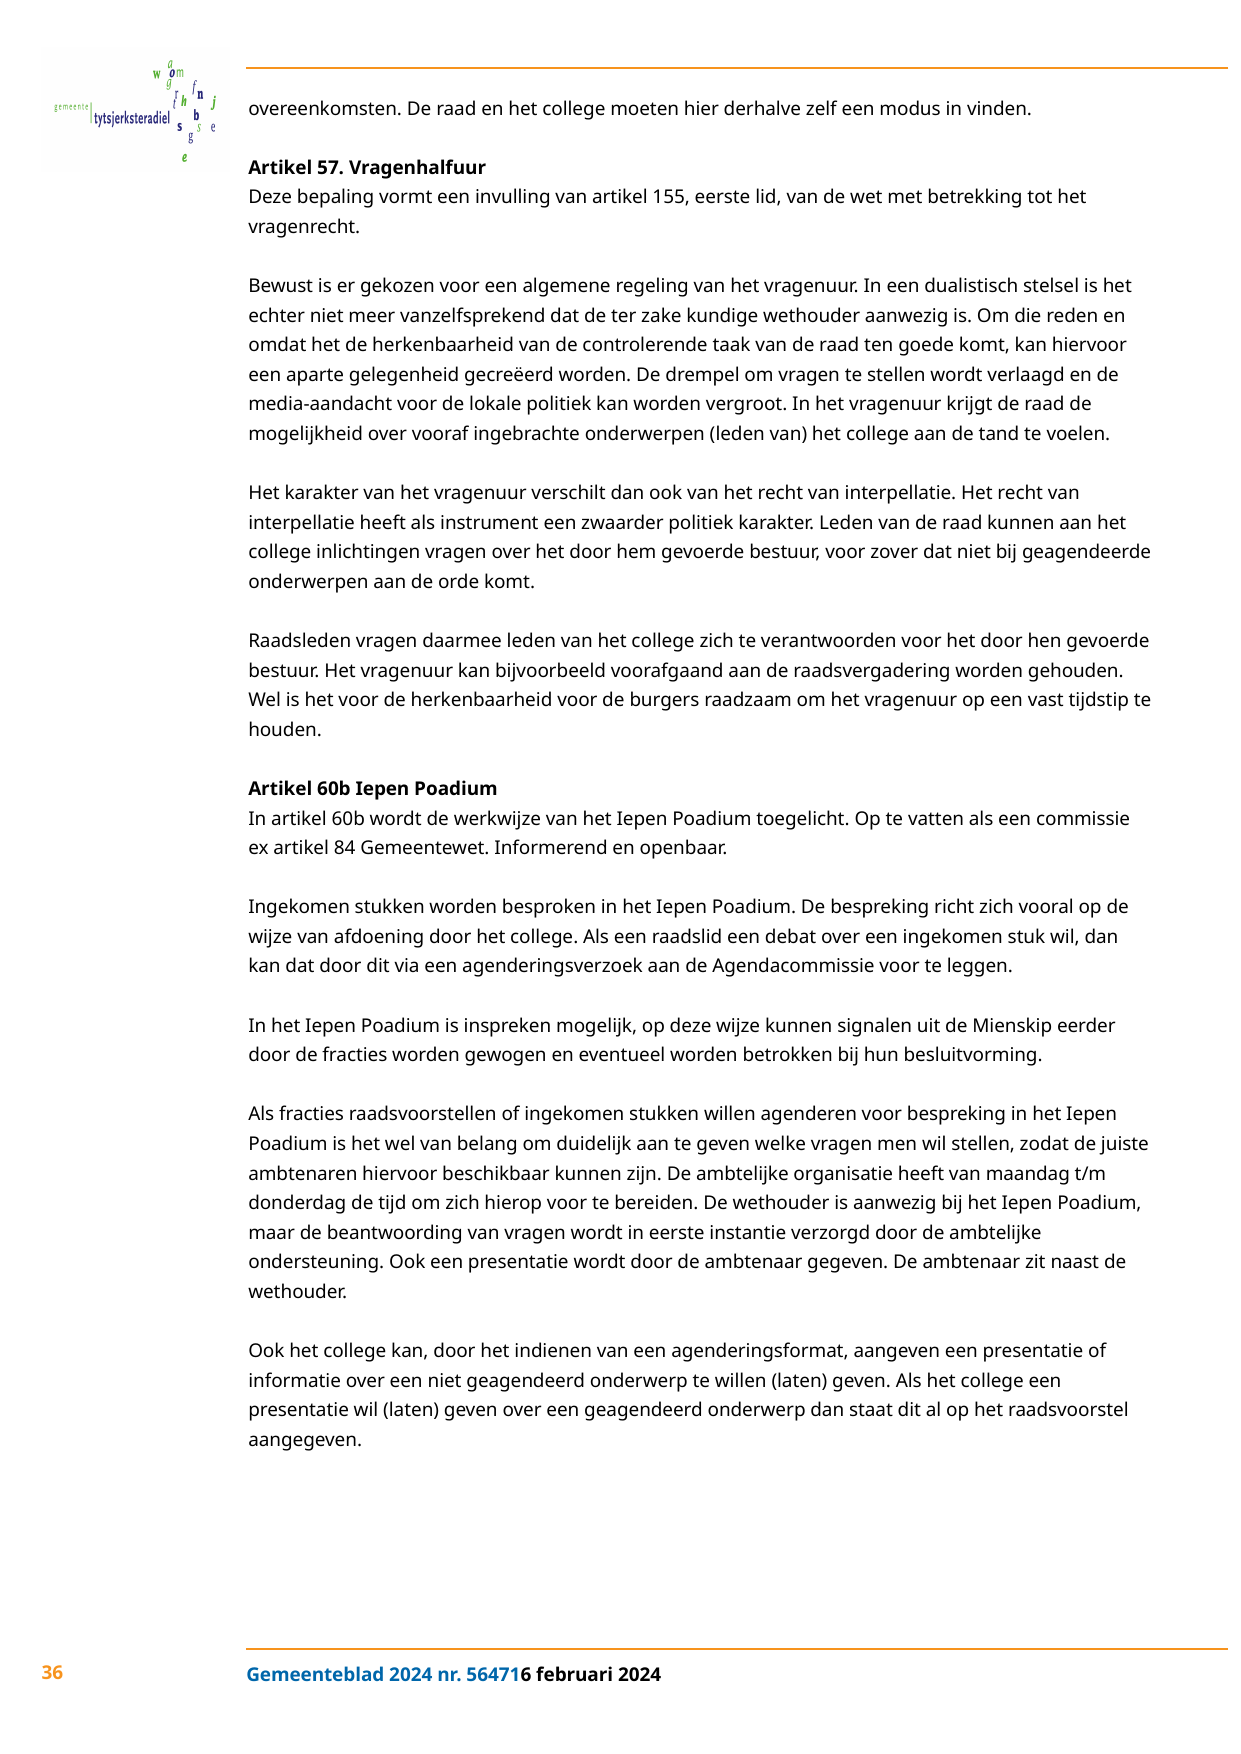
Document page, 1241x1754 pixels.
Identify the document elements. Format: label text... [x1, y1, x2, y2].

text Bewust is er gekozen voor een algemene regeling van het vragenuur. In een dualistisch stelsel is het echter niet meer vanzelfsprekend dat de ter zake kundige wethouder aanwezig is. Om die reden en omdat het de herkenbaarheid van de controlerende taak van de raad ten goede komt, kan hiervoor een aparte gelegenheid gecreëerd worden. De drempel om vragen te stellen wordt verlaagd en de media-aandacht voor de lokale politiek kan worden vergroot. In het vragenuur krijgt de raad de mogelijkheid over vooraf ingebrachte onderwerpen (leden van) het college aan de tand te voelen. [248, 272, 1152, 446]
text Het karakter van het vragenuur verschilt dan ook van het recht van interpellatie. Het recht van interpellatie heeft als instrument een zwaarder politiek karakter. Leden van de raad kunnen aan het college inlichtingen vragen over het door hem gevoerde bestuur, voor zover dat niet bij geagendeerde onderwerpen aan de orde komt. [248, 479, 1152, 594]
text Als fracties raadsvoorstellen of ingekomen stukken willen agenderen voor bespreking in het Iepen Poadium is het wel van belang om duidelijk aan te geven welke vragen men wil stellen, zodat de juiste ambtenaren hiervoor beschikbaar kunnen zijn. De ambtelijke organisatie heeft van maandag t/m donderdag de tijd om zich hierop voor te bereiden. De wethouder is aanwezig bij het Iepen Poadium, maar de beantwoording van vragen wordt in eerste instantie verzorgd door de ambtelijke ondersteuning. Ook een presentatie wordt door de ambtenaar gegeven. De ambtenaar zit naast de wethouder. [248, 1101, 1152, 1304]
text Ook het college kan, door het indienen van een agenderingsformat, aangeven een presentatie of informatie over een niet geagendeerd onderwerp te willen (laten) geven. Als het college een presentatie wil (laten) geven over een geagendeerd onderwerp dan staat dit al op het raadsvoorstel aangegeven. [248, 1337, 1152, 1452]
text In het Iepen Poadium is inspreken mogelijk, op deze wijze kunnen signalen uit de Mienskip eerder door de fracties worden gewogen en eventueel worden betrokken bij hun besluitvorming. [248, 1012, 1152, 1067]
text Deze bepaling vormt een invulling van artikel 155, eerste lid, van de wet met betrekking tot het vragenrecht. [248, 183, 1152, 239]
picture [41, 47, 231, 172]
text Artikel 60b Iepen Poadium [248, 775, 1152, 801]
text overeenkomsten. De raad en het college moeten hier derhalve zelf een modus in vinden. [248, 95, 1152, 121]
text Artikel 57. Vragenhalfuur [248, 154, 1152, 180]
text Raadsleden vragen daarmee leden van het college zich te verantwoorden voor het door hen gevoerde bestuur. Het vragenuur kan bijvoorbeeld voorafgaand aan de raadsvergadering worden gehouden. Wel is het voor de herkenbaarheid voor de burgers raadzaam om het vragenuur op een vast tijdstip te houden. [248, 627, 1152, 742]
text In artikel 60b wordt de werkwijze van het Iepen Poadium toegelicht. Op te vatten als een commissie ex artikel 84 Gemeentewet. Informerend en openbaar. [248, 805, 1152, 860]
text Ingekomen stukken worden besproken in het Iepen Poadium. De bespreking richt zich vooral op de wijze van afdoening door het college. Als een raadslid een debat over een ingekomen stuk wil, dan kan dat door dit via een agenderingsverzoek aan de Agendacommissie voor te leggen. [248, 893, 1152, 978]
